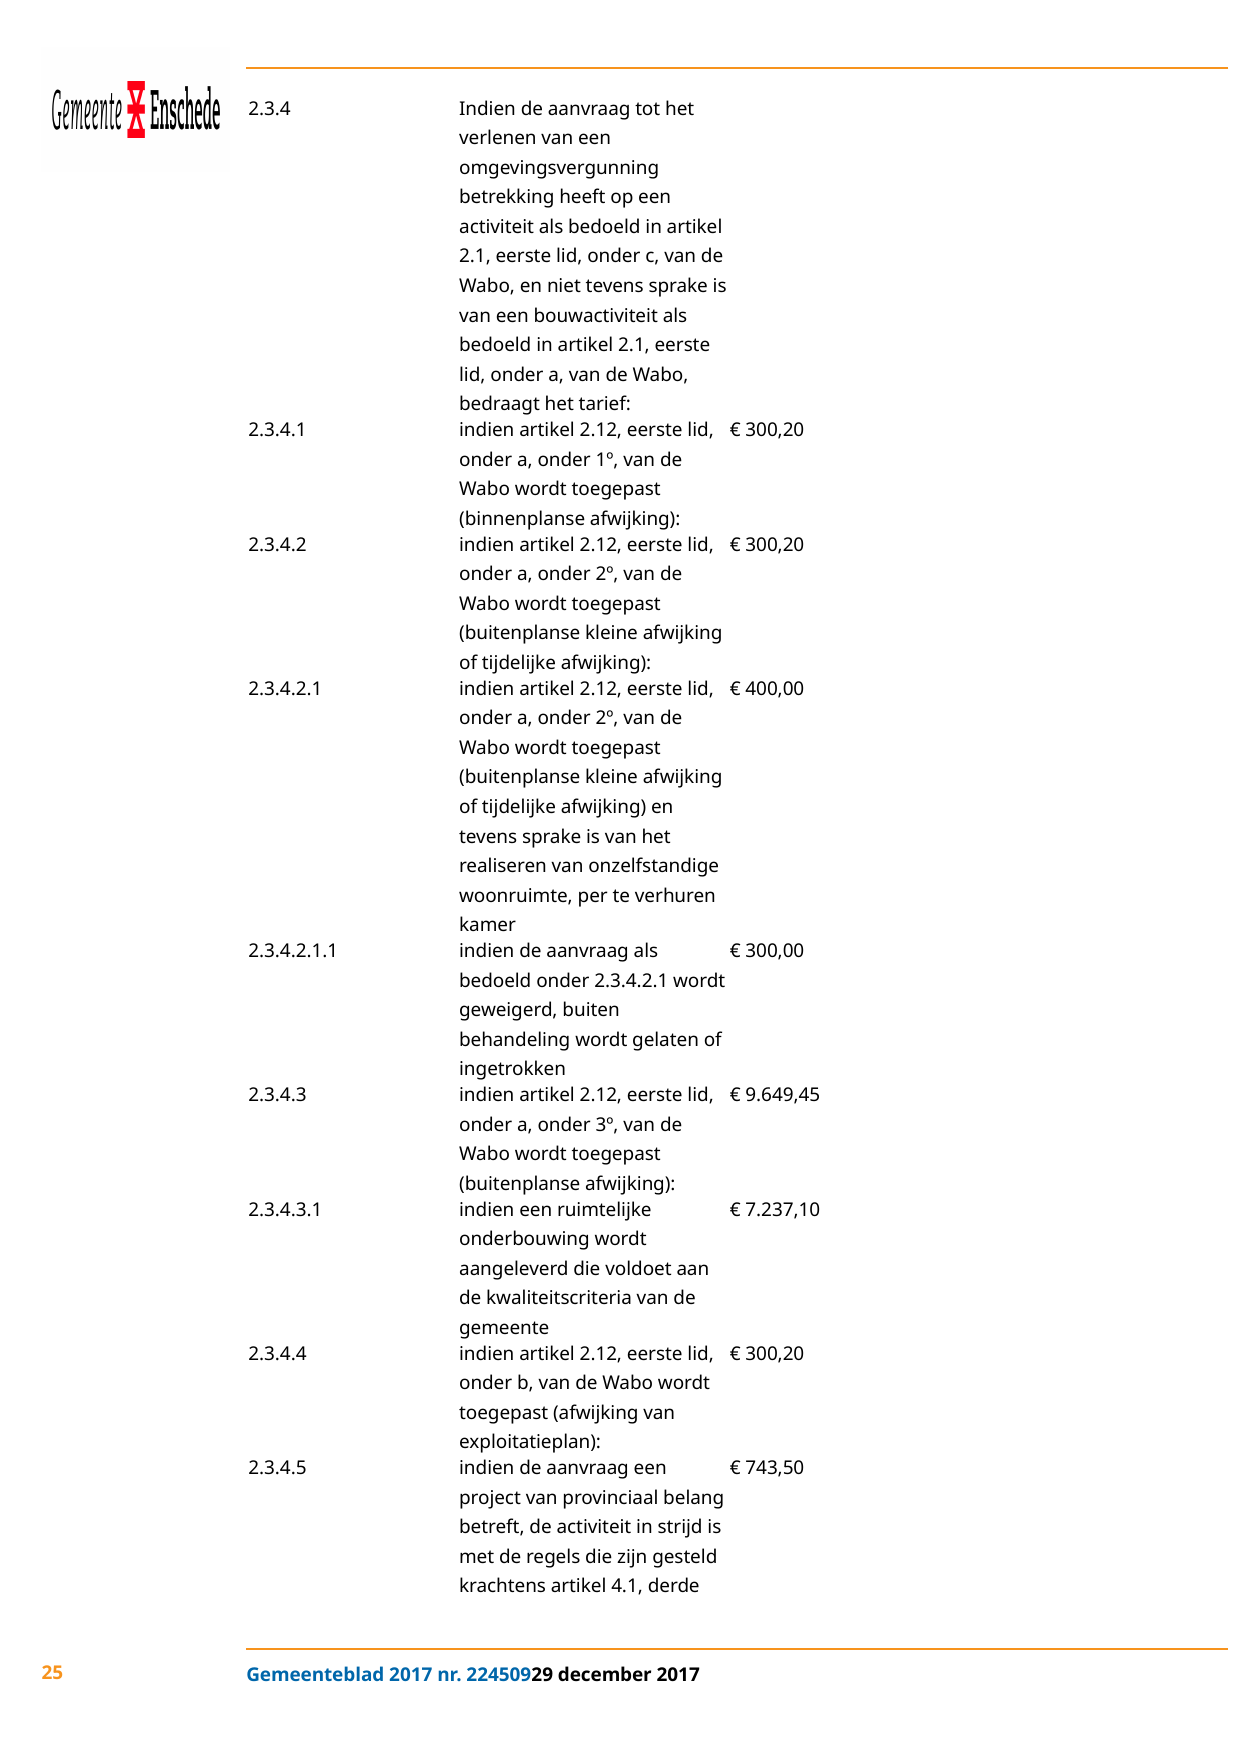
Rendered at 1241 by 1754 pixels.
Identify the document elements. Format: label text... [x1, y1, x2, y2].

table_cell € 7.237,10 [730, 1196, 1046, 1340]
table_cell 2.3.4.2 [248, 531, 459, 675]
table_cell 2.3.4.3.1 [248, 1196, 459, 1340]
table_cell € 400,00 [730, 675, 1046, 937]
table_cell € 9.649,45 [730, 1081, 1046, 1196]
table_cell € 743,50 [730, 1454, 1046, 1598]
table_cell 2.3.4.1 [248, 416, 459, 531]
table_cell indien de aanvraag als bedoeld onder 2.3.4.2.1 wordt geweigerd, buiten behandeling wordt gelaten of ingetrokken [459, 937, 729, 1081]
table_cell 2.3.4.2.1 [248, 675, 459, 937]
table_cell indien een ruimtelijke onderbouwing wordt aangeleverd die voldoet aan de kwaliteitscriteria van de gemeente [459, 1196, 729, 1340]
table_cell € 300,00 [730, 937, 1046, 1081]
table_cell 2.3.4.2.1.1 [248, 937, 459, 1081]
table_cell indien artikel 2.12, eerste lid, onder a, onder 2º, van de Wabo wordt toegepast (buitenplanse kleine afwijking of tijdelijke afwijking): [459, 531, 729, 675]
table_cell € 300,20 [730, 531, 1046, 675]
table_cell indien de aanvraag een project van provinciaal belang betreft, de activiteit in strijd is met de regels die zijn gesteld krachtens artikel 4.1, derde [459, 1454, 729, 1598]
table_cell 2.3.4 [248, 95, 459, 416]
table_cell indien artikel 2.12, eerste lid, onder a, onder 2º, van de Wabo wordt toegepast (buitenplanse kleine afwijking of tijdelijke afwijking) en tevens sprake is van het realiseren van onzelfstandige woonruimte, per te verhuren kamer [459, 675, 729, 937]
table_cell indien artikel 2.12, eerste lid, onder a, onder 1º, van de Wabo wordt toegepast (binnenplanse afwijking): [459, 416, 729, 531]
picture [41, 47, 231, 172]
table_cell € 300,20 [730, 416, 1046, 531]
table_cell indien artikel 2.12, eerste lid, onder b, van de Wabo wordt toegepast (afwijking van exploitatieplan): [459, 1340, 729, 1454]
table_cell 2.3.4.4 [248, 1340, 459, 1454]
table_cell Indien de aanvraag tot het verlenen van een omgevingsvergunning betrekking heeft op een activiteit als bedoeld in artikel 2.1, eerste lid, onder c, van de Wabo, en niet tevens sprake is van een bouwactiviteit als bedoeld in artikel 2.1, eerste lid, onder a, van de Wabo, bedraagt het tarief: [459, 95, 729, 416]
table_cell 2.3.4.5 [248, 1454, 459, 1598]
table_cell indien artikel 2.12, eerste lid, onder a, onder 3º, van de Wabo wordt toegepast (buitenplanse afwijking): [459, 1081, 729, 1196]
table_cell 2.3.4.3 [248, 1081, 459, 1196]
table_cell € 300,20 [730, 1340, 1046, 1454]
table_cell [730, 95, 1046, 416]
